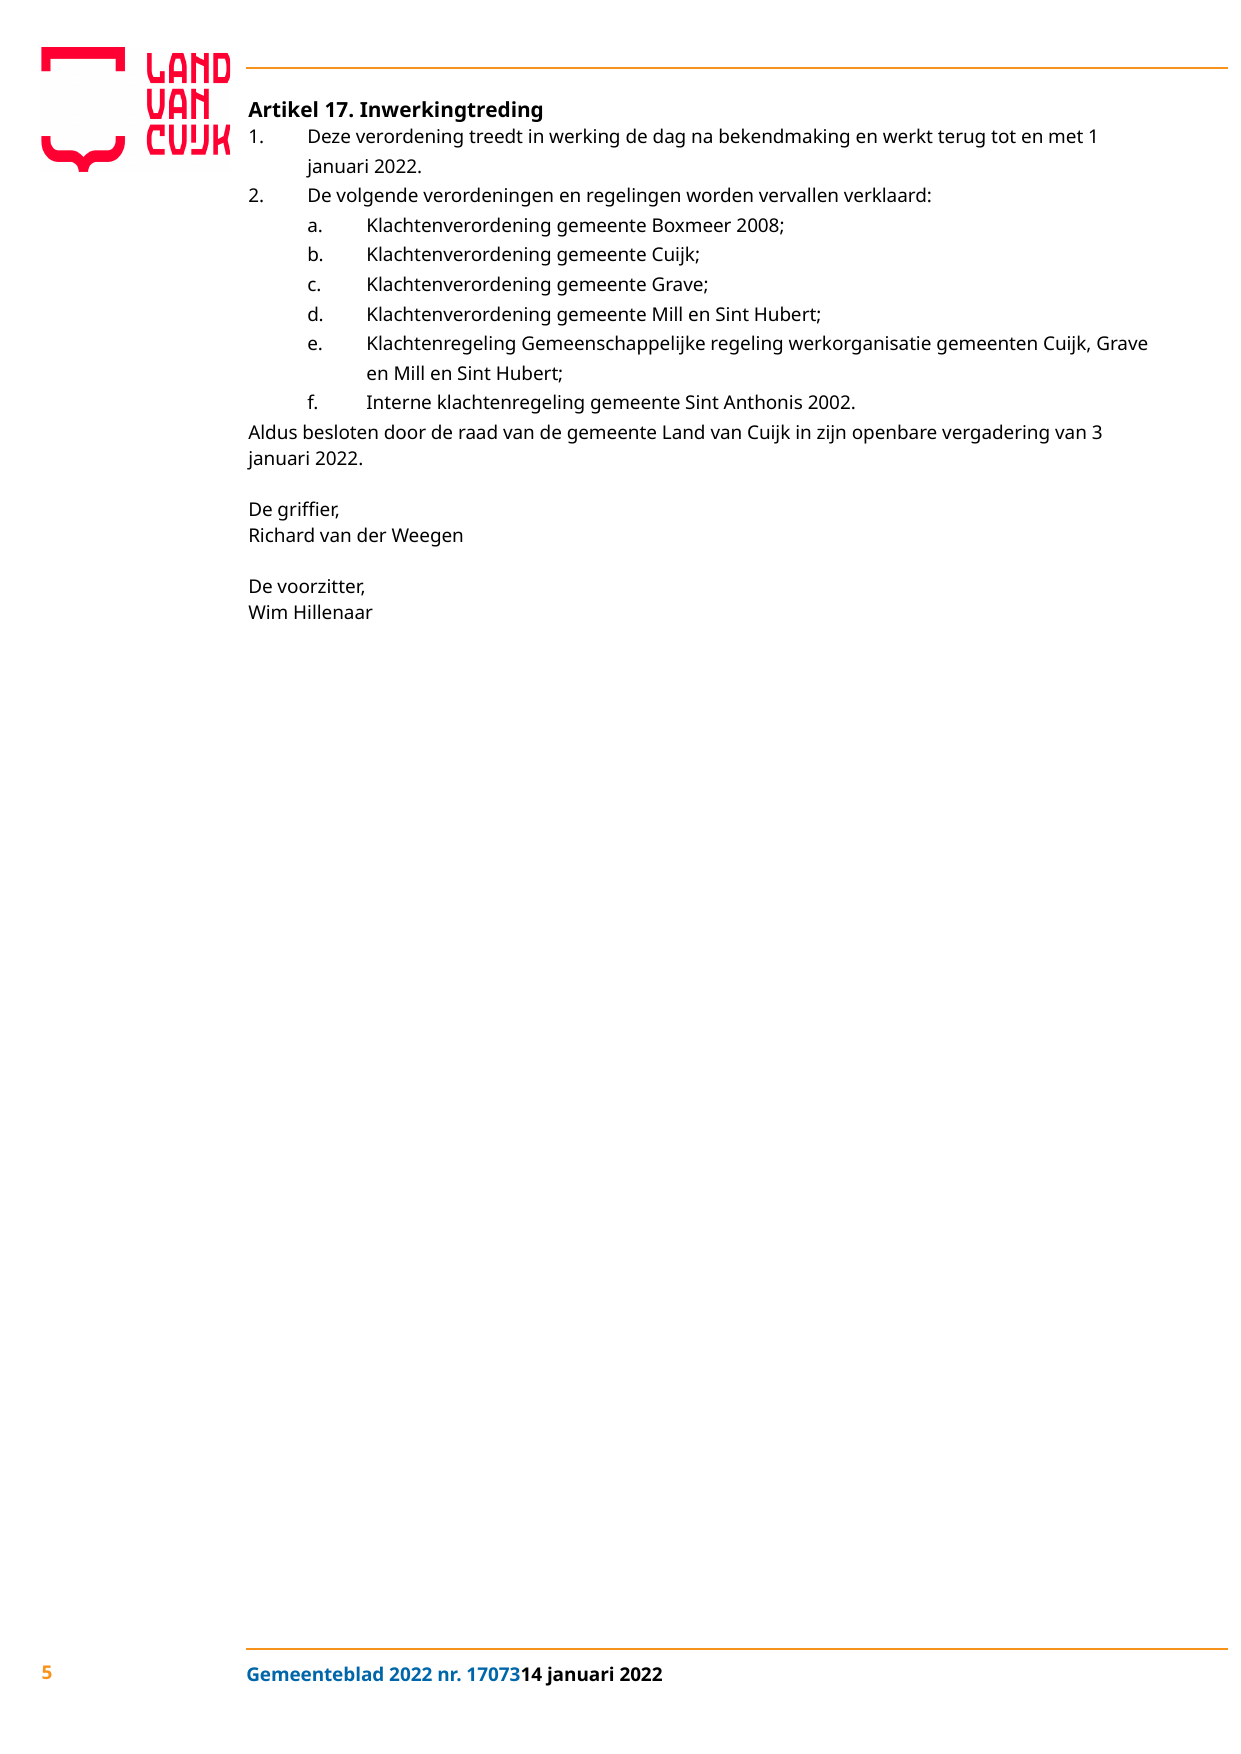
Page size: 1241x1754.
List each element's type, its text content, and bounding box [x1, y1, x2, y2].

text Richard van der Weegen [248, 522, 1152, 548]
text Artikel 17. Inwerkingtreding [248, 95, 1152, 123]
list Klachtenverordening gemeente Mill en Sint Hubert; [307, 301, 1152, 326]
text Aldus besloten door de raad van de gemeente Land van Cuijk in zijn openbare vergadering van 3 januari 2022. [248, 419, 1152, 471]
list Klachtenregeling Gemeenschappelijke regeling werkorganisatie gemeenten Cuijk, Grave en Mill en Sint Hubert; [307, 330, 1152, 386]
list Klachtenverordening gemeente Grave; [307, 271, 1152, 297]
text De griffier, [248, 496, 1152, 522]
list Klachtenverordening gemeente Cuijk; [307, 242, 1152, 267]
list De volgende verordeningen en regelingen worden vervallen verklaard: [248, 182, 1152, 208]
list Interne klachtenregeling gemeente Sint Anthonis 2002. [307, 389, 1152, 415]
list Klachtenverordening gemeente Boxmeer 2008; [307, 212, 1152, 238]
picture [41, 47, 231, 172]
text De voorzitter, [248, 573, 1152, 599]
list Deze verordening treedt in werking de dag na bekendmaking en werkt terug tot en met 1 januari 2022. [248, 123, 1152, 178]
text Wim Hillenaar [248, 599, 1152, 625]
